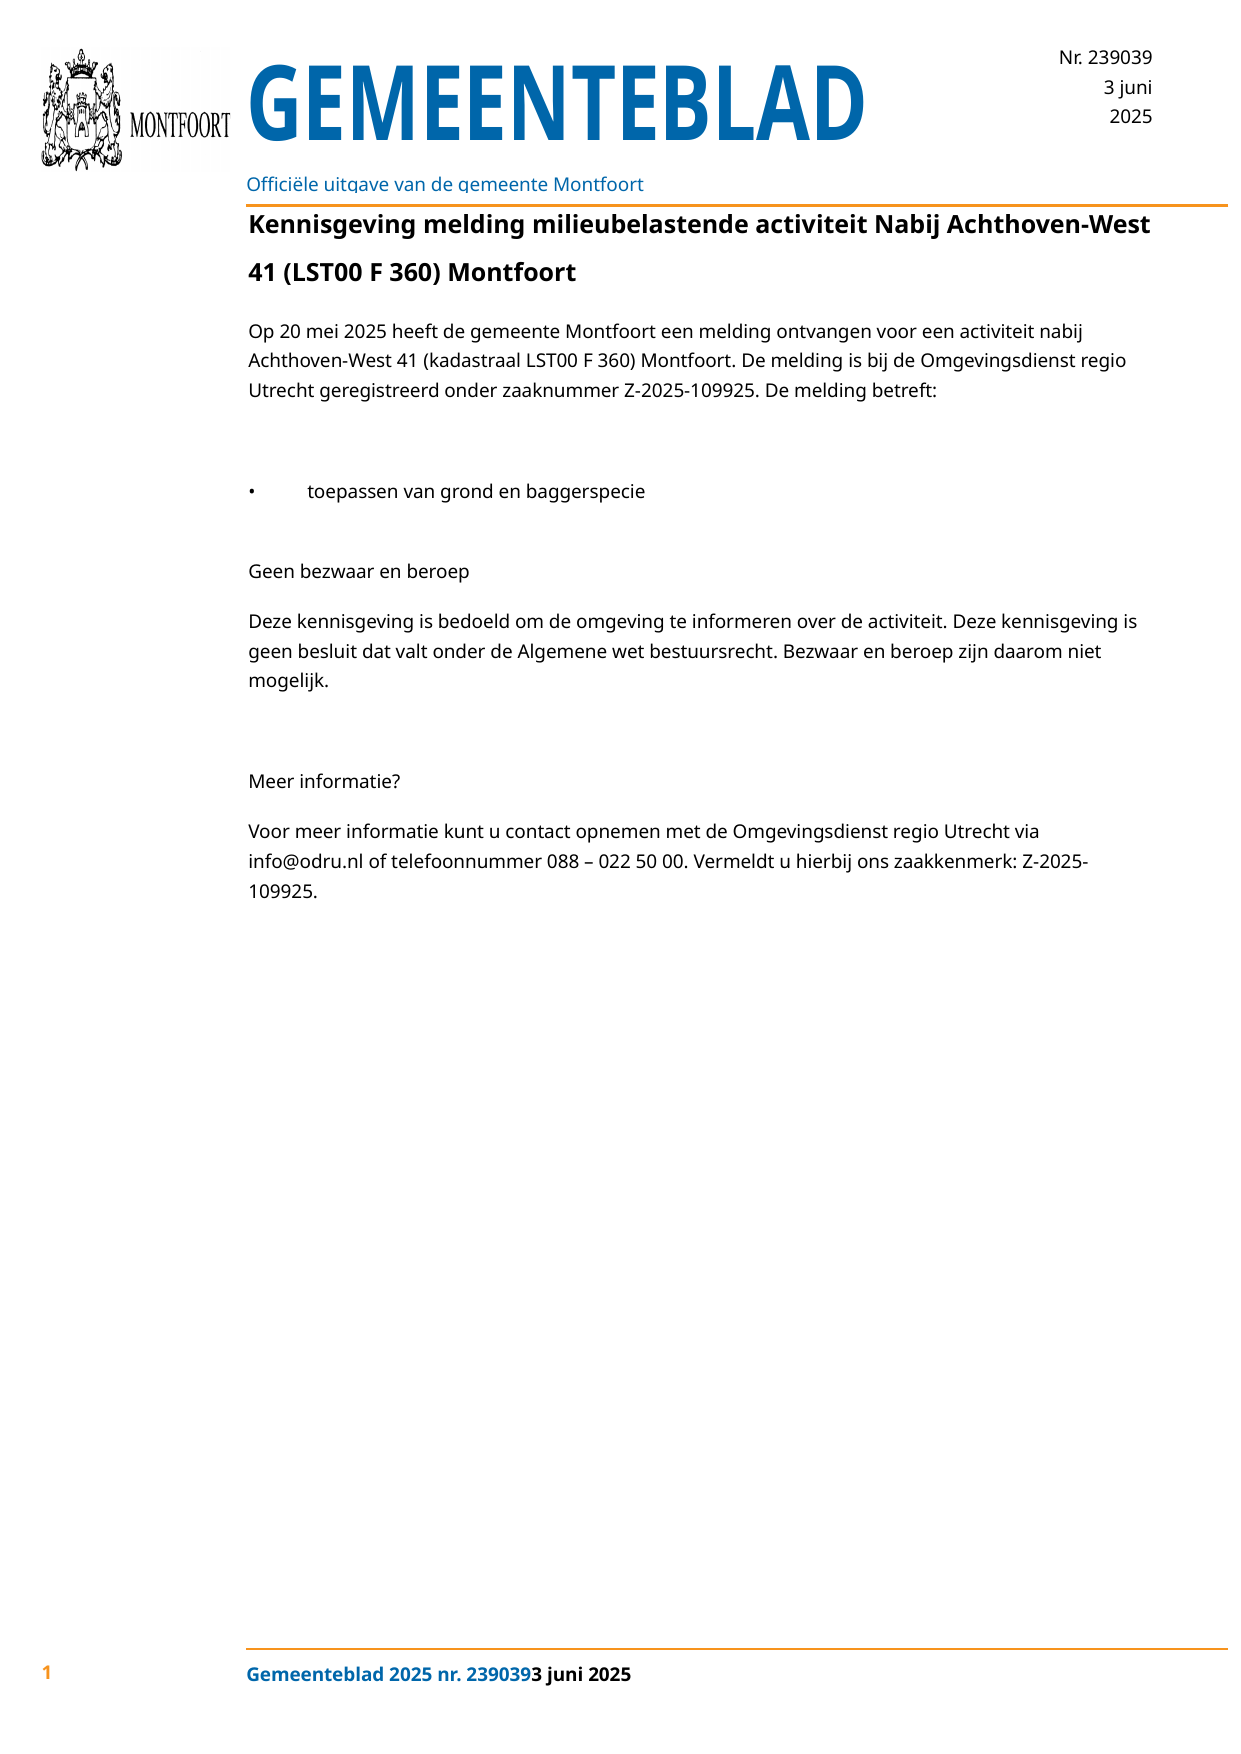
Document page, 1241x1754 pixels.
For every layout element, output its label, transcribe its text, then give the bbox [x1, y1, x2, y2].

text Voor meer informatie kunt u contact opnemen met de Omgevingsdienst regio Utrecht via info@odru.nl of telefoonnummer 088 – 022 50 00. Vermeldt u hierbij ons zaakkenmerk: Z-2025-109925. [248, 819, 1152, 904]
text Op 20 mei 2025 heeft de gemeente Montfoort een melding ontvangen voor een activiteit nabij Achthoven-West 41 (kadastraal LST00 F 360) Montfoort. De melding is bij de Omgevingsdienst regio Utrecht geregistreerd onder zaaknummer Z-2025-109925. De melding betreft: [248, 318, 1152, 403]
picture [41, 47, 231, 172]
text Deze kennisgeving is bedoeld om de omgeving te informeren over de activiteit. Deze kennisgeving is geen besluit dat valt onder de Algemene wet bestuursrecht. Bezwaar en beroep zijn daarom niet mogelijk. [248, 608, 1152, 693]
text Kennisgeving melding milieubelastende activiteit Nabij Achthoven-West 41 (LST00 F 360) Montfoort [248, 207, 1152, 288]
text Geen bezwaar en beroep [248, 558, 1152, 584]
text Meer informatie? [248, 768, 1152, 794]
list toepassen van grond en baggerspecie [248, 478, 1152, 504]
